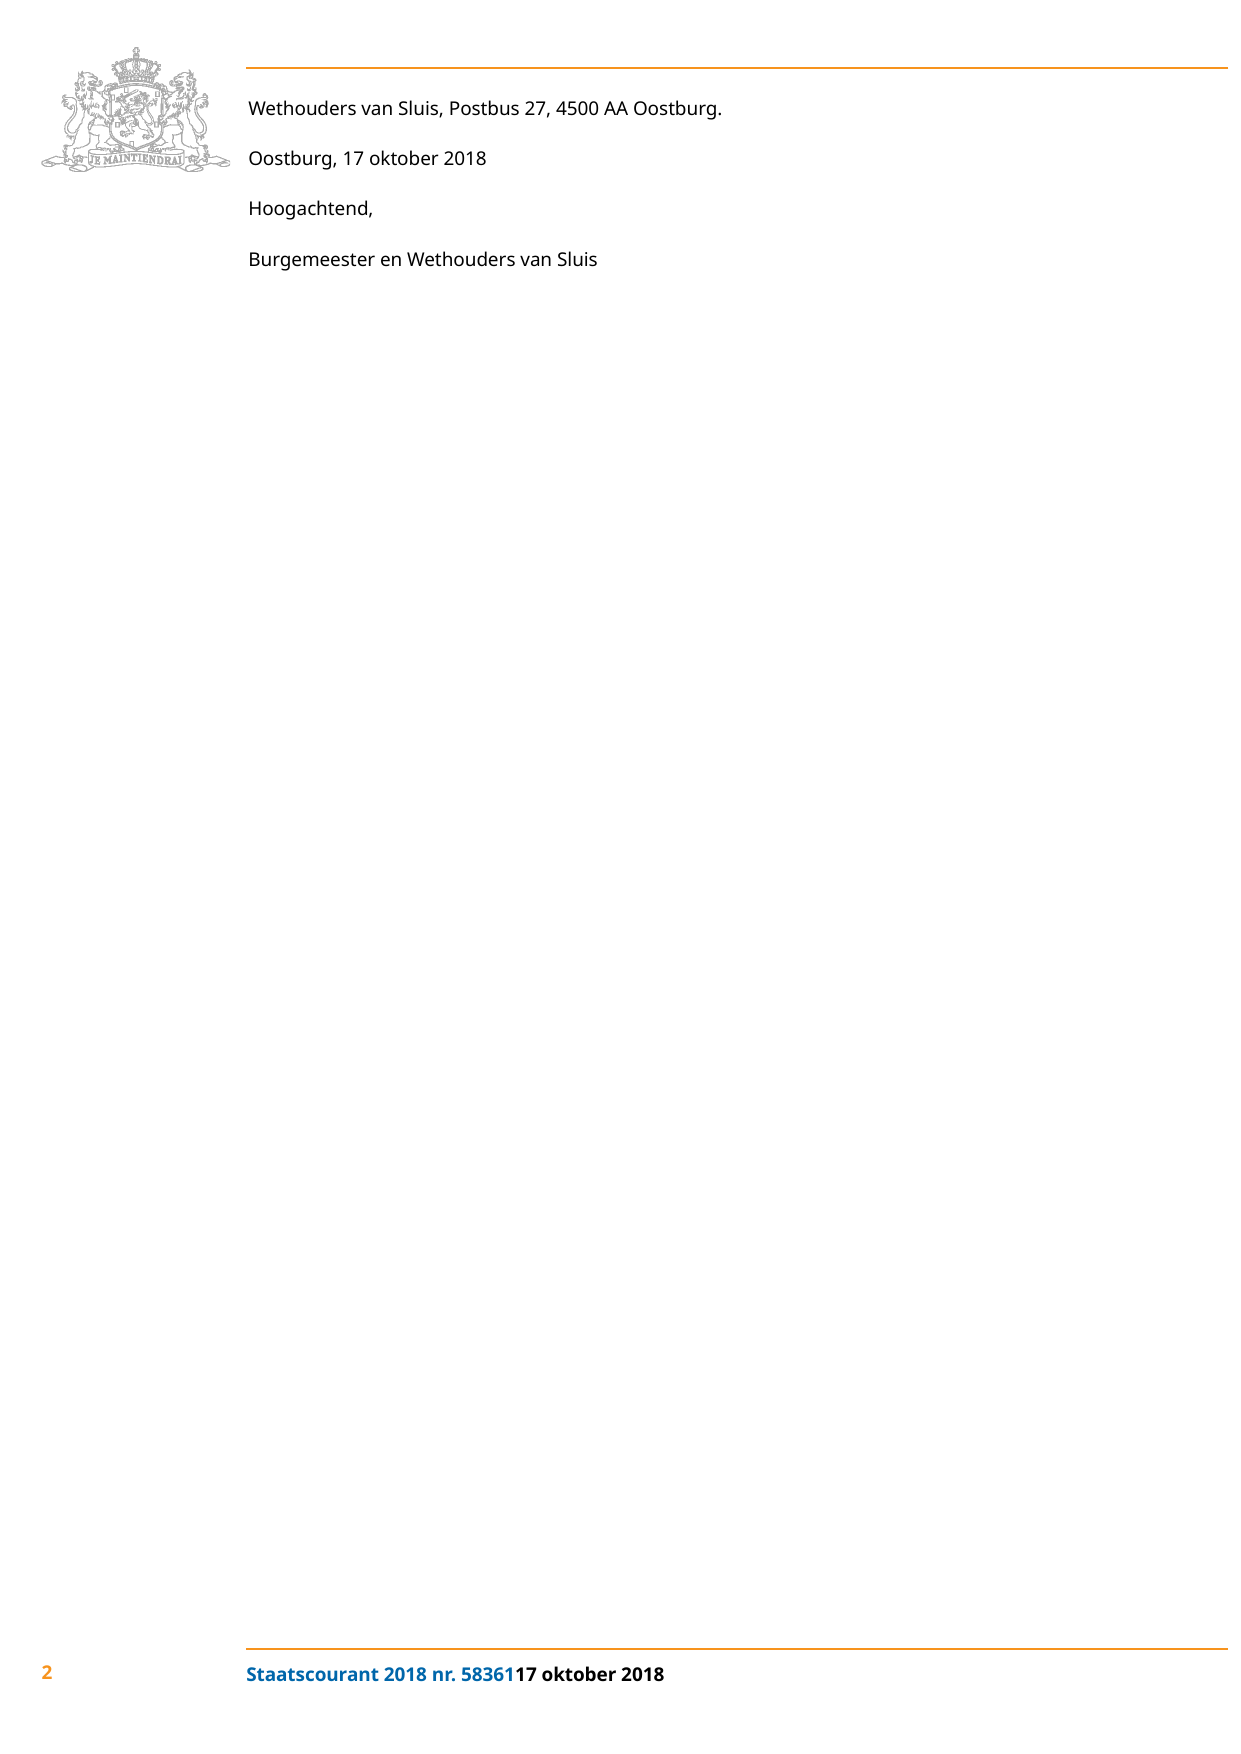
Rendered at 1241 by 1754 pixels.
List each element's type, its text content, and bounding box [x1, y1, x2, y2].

text Oostburg, 17 oktober 2018 [248, 145, 1152, 171]
text Hoogachtend, [248, 196, 1152, 221]
text Burgemeester en Wethouders van Sluis [248, 246, 1152, 272]
text Wethouders van Sluis, Postbus 27, 4500 AA Oostburg. [248, 95, 1152, 121]
picture [41, 47, 231, 172]
